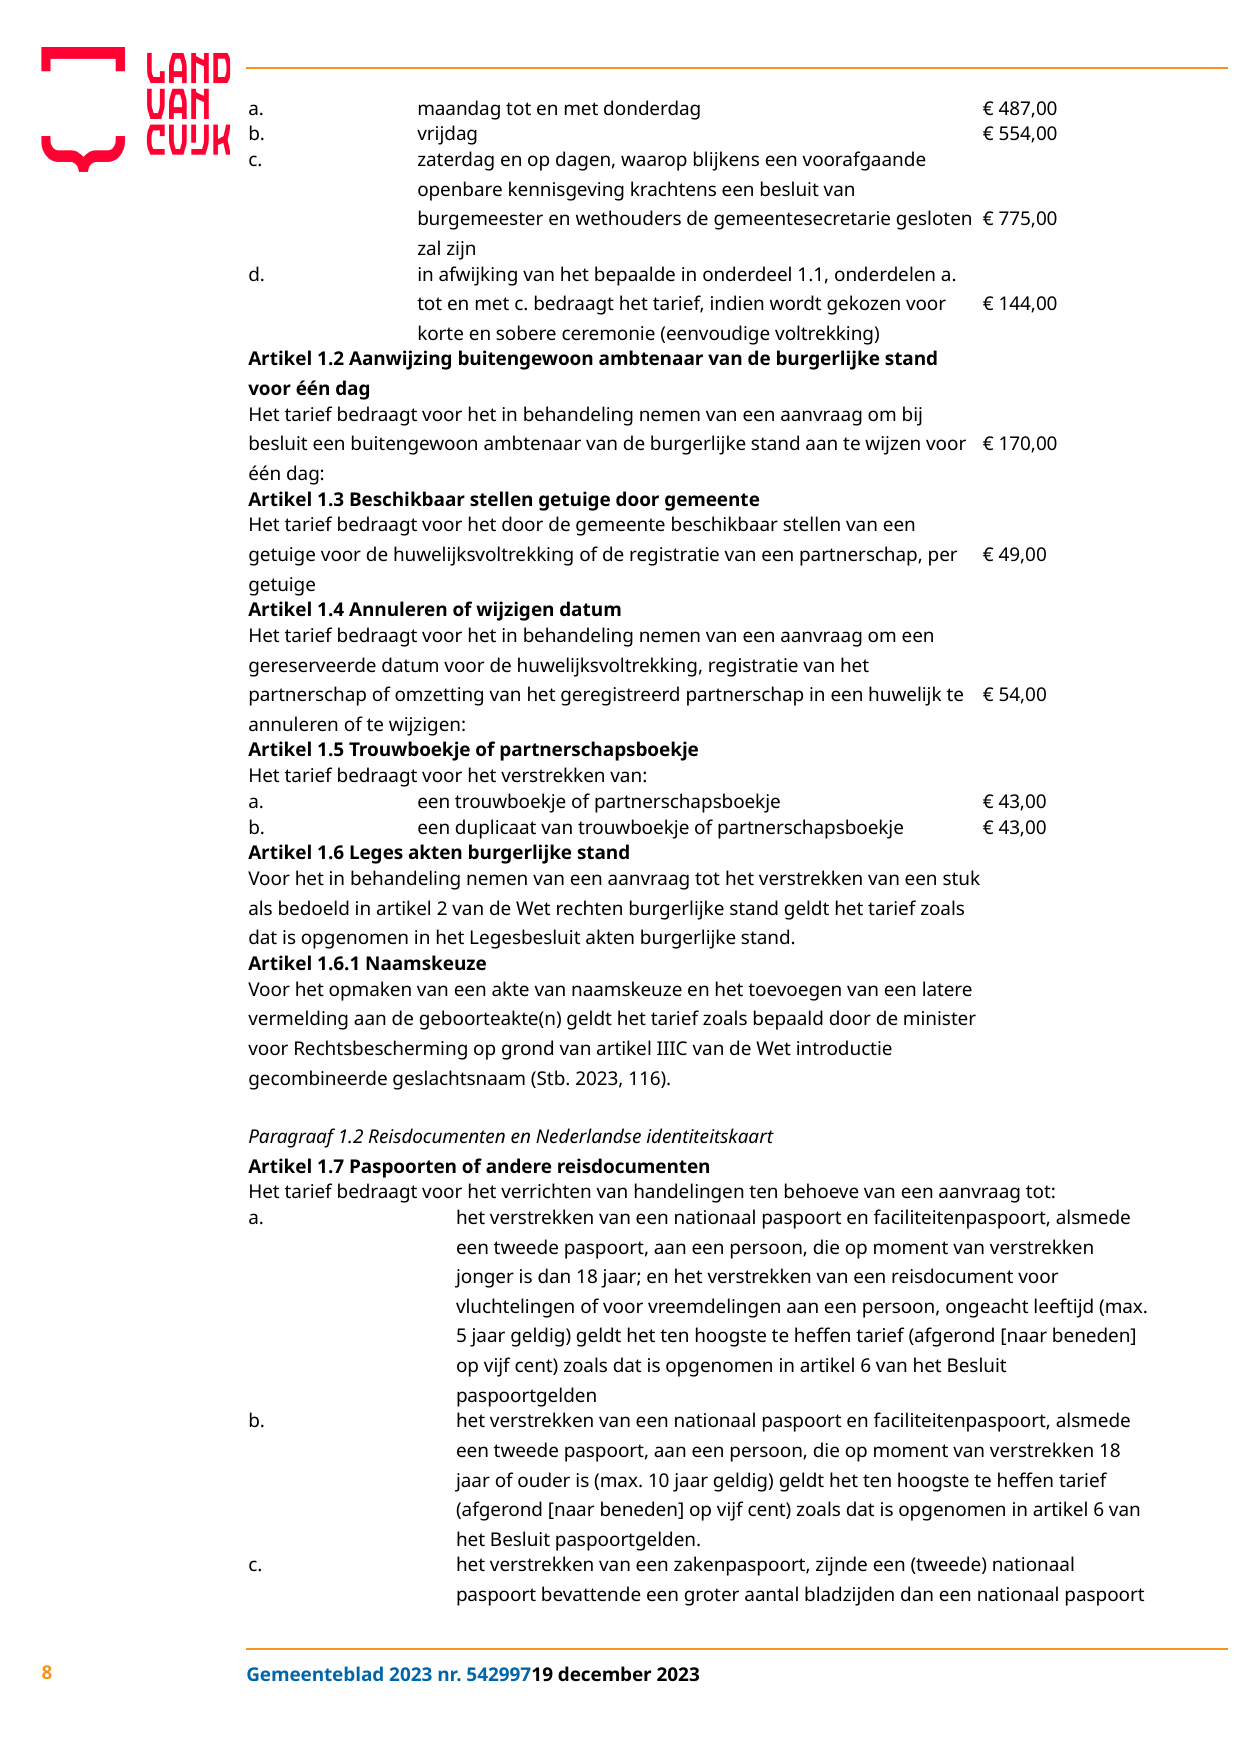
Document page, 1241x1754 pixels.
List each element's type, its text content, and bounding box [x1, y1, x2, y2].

table_cell € 49,00 [983, 512, 1152, 596]
table_cell het verstrekken van een nationaal paspoort en faciliteitenpaspoort, alsmede een tweede paspoort, aan een persoon, die op moment van verstrekken 18 jaar of ouder is (max. 10 jaar geldig) geldt het ten hoogste te heffen tarief (afgerond [naar beneden] op vijf cent) zoals dat is opgenomen in artikel 6 van het Besluit paspoortgelden. [456, 1408, 1152, 1552]
table_cell Artikel 1.5 Trouwboekje of partnerschapsboekje [248, 737, 983, 762]
table_cell b. [248, 814, 417, 839]
table_header Artikel 1.7 Paspoorten of andere reisdocumenten [248, 1153, 1152, 1179]
table_cell € 487,00 [983, 95, 1152, 121]
table_cell Artikel 1.4 Annuleren of wijzigen datum [248, 596, 983, 622]
table_cell b. [248, 121, 417, 146]
table_cell Artikel 1.6.1 Naamskeuze [248, 950, 983, 976]
table_cell Voor het opmaken van een akte van naamskeuze en het toevoegen van een latere vermelding aan de geboorteakte(n) geldt het tarief zoals bepaald door de minister voor Rechtsbescherming op grond van artikel IIIC van de Wet introductie gecombineerde geslachtsnaam (Stb. 2023, 116). [248, 976, 983, 1090]
table_cell Het tarief bedraagt voor het door de gemeente beschikbaar stellen van een getuige voor de huwelijksvoltrekking of de registratie van een partnerschap, per getuige [248, 512, 983, 596]
table_cell d. [248, 261, 417, 346]
table_cell Voor het in behandeling nemen van een aanvraag tot het verstrekken van een stuk als bedoeld in artikel 2 van de Wet rechten burgerlijke stand geldt het tarief zoals dat is opgenomen in het Legesbesluit akten burgerlijke stand. [248, 865, 983, 950]
table_cell maandag tot en met donderdag [417, 95, 983, 121]
table_cell het verstrekken van een nationaal paspoort en faciliteitenpaspoort, alsmede een tweede paspoort, aan een persoon, die op moment van verstrekken jonger is dan 18 jaar; en het verstrekken van een reisdocument voor vluchtelingen of voor vreemdelingen aan een persoon, ongeacht leeftijd (max. 5 jaar geldig) geldt het ten hoogste te heffen tarief (afgerond [naar beneden] op vijf cent) zoals dat is opgenomen in artikel 6 van het Besluit paspoortgelden [456, 1204, 1152, 1408]
table_cell Het tarief bedraagt voor het in behandeling nemen van een aanvraag om een gereserveerde datum voor de huwelijksvoltrekking, registratie van het partnerschap of omzetting van het geregistreerd partnerschap in een huwelijk te annuleren of te wijzigen: [248, 622, 983, 737]
table_cell Artikel 1.3 Beschikbaar stellen getuige door gemeente [248, 486, 983, 512]
table_cell het verstrekken van een zakenpaspoort, zijnde een (tweede) nationaal paspoort bevattende een groter aantal bladzijden dan een nationaal paspoort [456, 1552, 1152, 1607]
table_cell a. [248, 788, 417, 814]
picture [41, 47, 231, 172]
table_cell a. [248, 95, 417, 121]
table_cell [983, 840, 1152, 865]
table_cell een duplicaat van trouwboekje of partnerschapsboekje [417, 814, 983, 839]
table_cell een trouwboekje of partnerschapsboekje [417, 788, 983, 814]
table_cell in afwijking van het bepaalde in onderdeel 1.1, onderdelen a. tot en met c. bedraagt het tarief, indien wordt gekozen voor korte en sobere ceremonie (eenvoudige voltrekking) [417, 261, 983, 346]
text Paragraaf 1.2 Reisdocumenten en Nederlandse identiteitskaart [248, 1123, 1152, 1149]
table_cell [983, 950, 1152, 976]
table_cell Het tarief bedraagt voor het verrichten van handelingen ten behoeve van een aanvraag tot: [248, 1179, 1152, 1204]
table_cell Artikel 1.6 Leges akten burgerlijke stand [248, 840, 983, 865]
table_cell c. [248, 146, 417, 261]
table_cell vrijdag [417, 121, 983, 146]
table_cell zaterdag en op dagen, waarop blijkens een voorafgaande openbare kennisgeving krachtens een besluit van burgemeester en wethouders de gemeentesecretarie gesloten zal zijn [417, 146, 983, 261]
table_cell € 43,00 [983, 814, 1152, 839]
table_cell € 554,00 [983, 121, 1152, 146]
table_cell € 144,00 [983, 261, 1152, 346]
table_cell € 775,00 [983, 146, 1152, 261]
table_cell [983, 596, 1152, 622]
table_cell Het tarief bedraagt voor het in behandeling nemen van een aanvraag om bij besluit een buitengewoon ambtenaar van de burgerlijke stand aan te wijzen voor één dag: [248, 401, 983, 486]
table_cell [983, 976, 1152, 1090]
table_cell Artikel 1.2 Aanwijzing buitengewoon ambtenaar van de burgerlijke stand voor één dag [248, 346, 983, 401]
table_cell Het tarief bedraagt voor het verstrekken van: [248, 763, 983, 788]
table_cell € 43,00 [983, 788, 1152, 814]
table_cell [983, 486, 1152, 512]
table_cell b. [248, 1408, 456, 1552]
table_cell € 54,00 [983, 622, 1152, 737]
table_cell [983, 865, 1152, 950]
table_cell a. [248, 1204, 456, 1408]
table_cell [983, 737, 1152, 762]
table_cell [983, 763, 1152, 788]
table_cell [983, 346, 1152, 401]
table_cell c. [248, 1552, 456, 1607]
table_cell € 170,00 [983, 401, 1152, 486]
